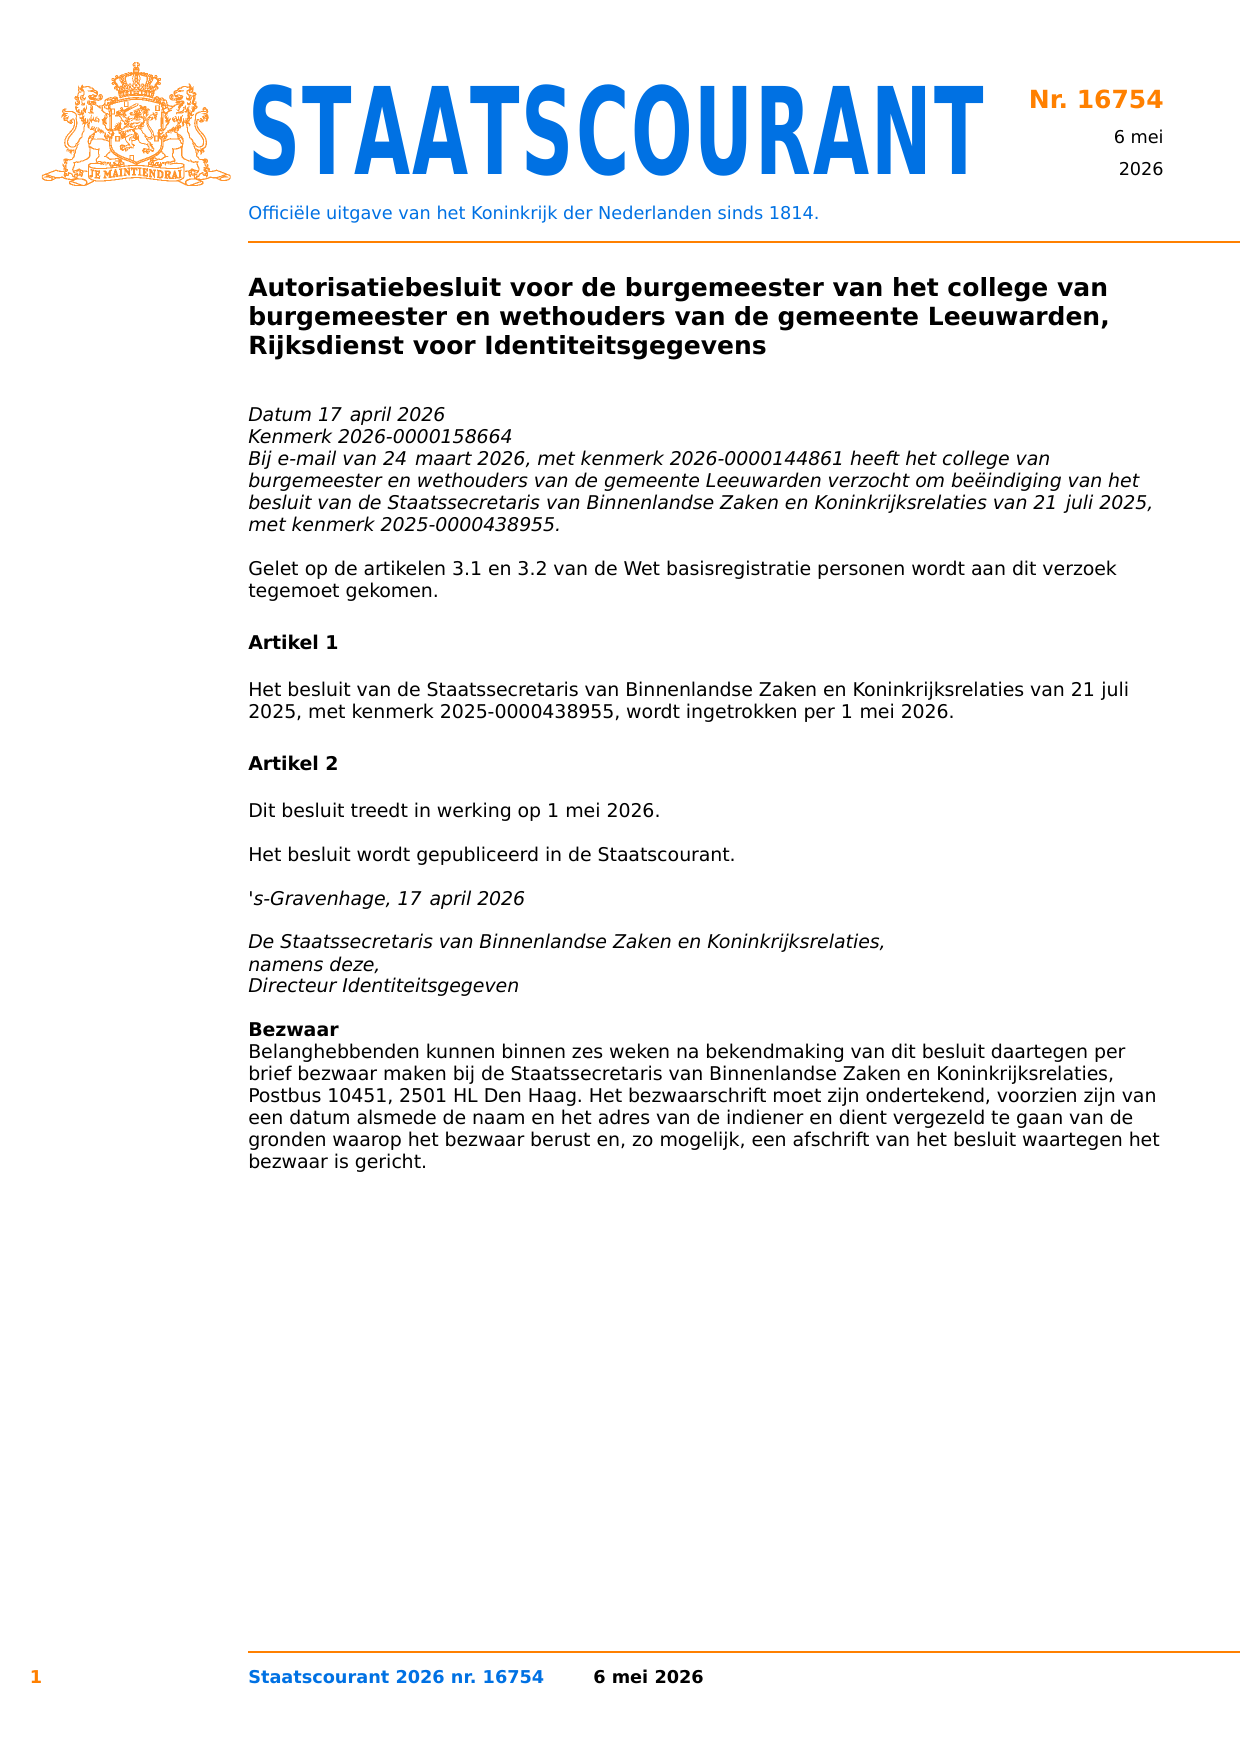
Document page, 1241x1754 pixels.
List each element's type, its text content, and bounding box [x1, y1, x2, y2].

picture [41, 62, 231, 186]
subtitle Artikel 1 [248, 632, 1163, 654]
text 's-Gravenhage, 17 april 2026 [248, 888, 1163, 909]
text Bezwaar [248, 1019, 1163, 1041]
table_cell 6 mei [998, 121, 1240, 153]
text De Staatssecretaris van Binnenlandse Zaken en Koninkrijksrelaties, namens deze, Directeur Identiteitsgegeven [248, 931, 1163, 997]
table_header [25, 62, 248, 241]
table_header STAATSCOURANT [248, 62, 998, 203]
text Kenmerk 2026-0000158664 [248, 426, 1163, 448]
text Gelet op de artikelen 3.1 en 3.2 van de Wet basisregistratie personen wordt aan dit verzoek tegemoet gekomen. [248, 558, 1163, 602]
text Het besluit van de Staatssecretaris van Binnenlandse Zaken en Koninkrijksrelaties van 21 juli 2025, met kenmerk 2025-0000438955, wordt ingetrokken per 1 mei 2026. [248, 679, 1163, 723]
subtitle Artikel 2 [248, 753, 1163, 775]
subtitle Autorisatiebesluit voor de burgemeester van het college van burgemeester en wethouders van de gemeente Leeuwarden, Rijksdienst voor Identiteitsgegevens [248, 273, 1163, 361]
table_cell 2026 [998, 153, 1240, 203]
table_cell Officiële uitgave van het Koninkrijk der Nederlanden sinds 1814. [248, 203, 1240, 241]
table_header Nr. 16754 [998, 62, 1240, 121]
text Dit besluit treedt in werking op 1 mei 2026. [248, 800, 1163, 822]
text Belanghebbenden kunnen binnen zes weken na bekendmaking van dit besluit daartegen per brief bezwaar maken bij de Staatssecretaris van Binnenlandse Zaken en Koninkrijksrelaties, Postbus 10451, 2501 HL Den Haag. Het bezwaarschrift moet zijn ondertekend, voorzien zijn van een datum alsmede de naam en het adres van de indiener en dient vergezeld te gaan van de gronden waarop het bezwaar berust en, zo mogelijk, een afschrift van het besluit waartegen het bezwaar is gericht. [248, 1041, 1163, 1173]
text Het besluit wordt gepubliceerd in de Staatscourant. [248, 844, 1163, 866]
text Bij e-mail van 24 maart 2026, met kenmerk 2026-0000144861 heeft het college van burgemeester en wethouders van de gemeente Leeuwarden verzocht om beëindiging van het besluit van de Staatssecretaris van Binnenlandse Zaken en Koninkrijksrelaties van 21 juli 2025, met kenmerk 2025-0000438955. [248, 448, 1163, 536]
text Datum 17 april 2026 [248, 404, 1163, 426]
